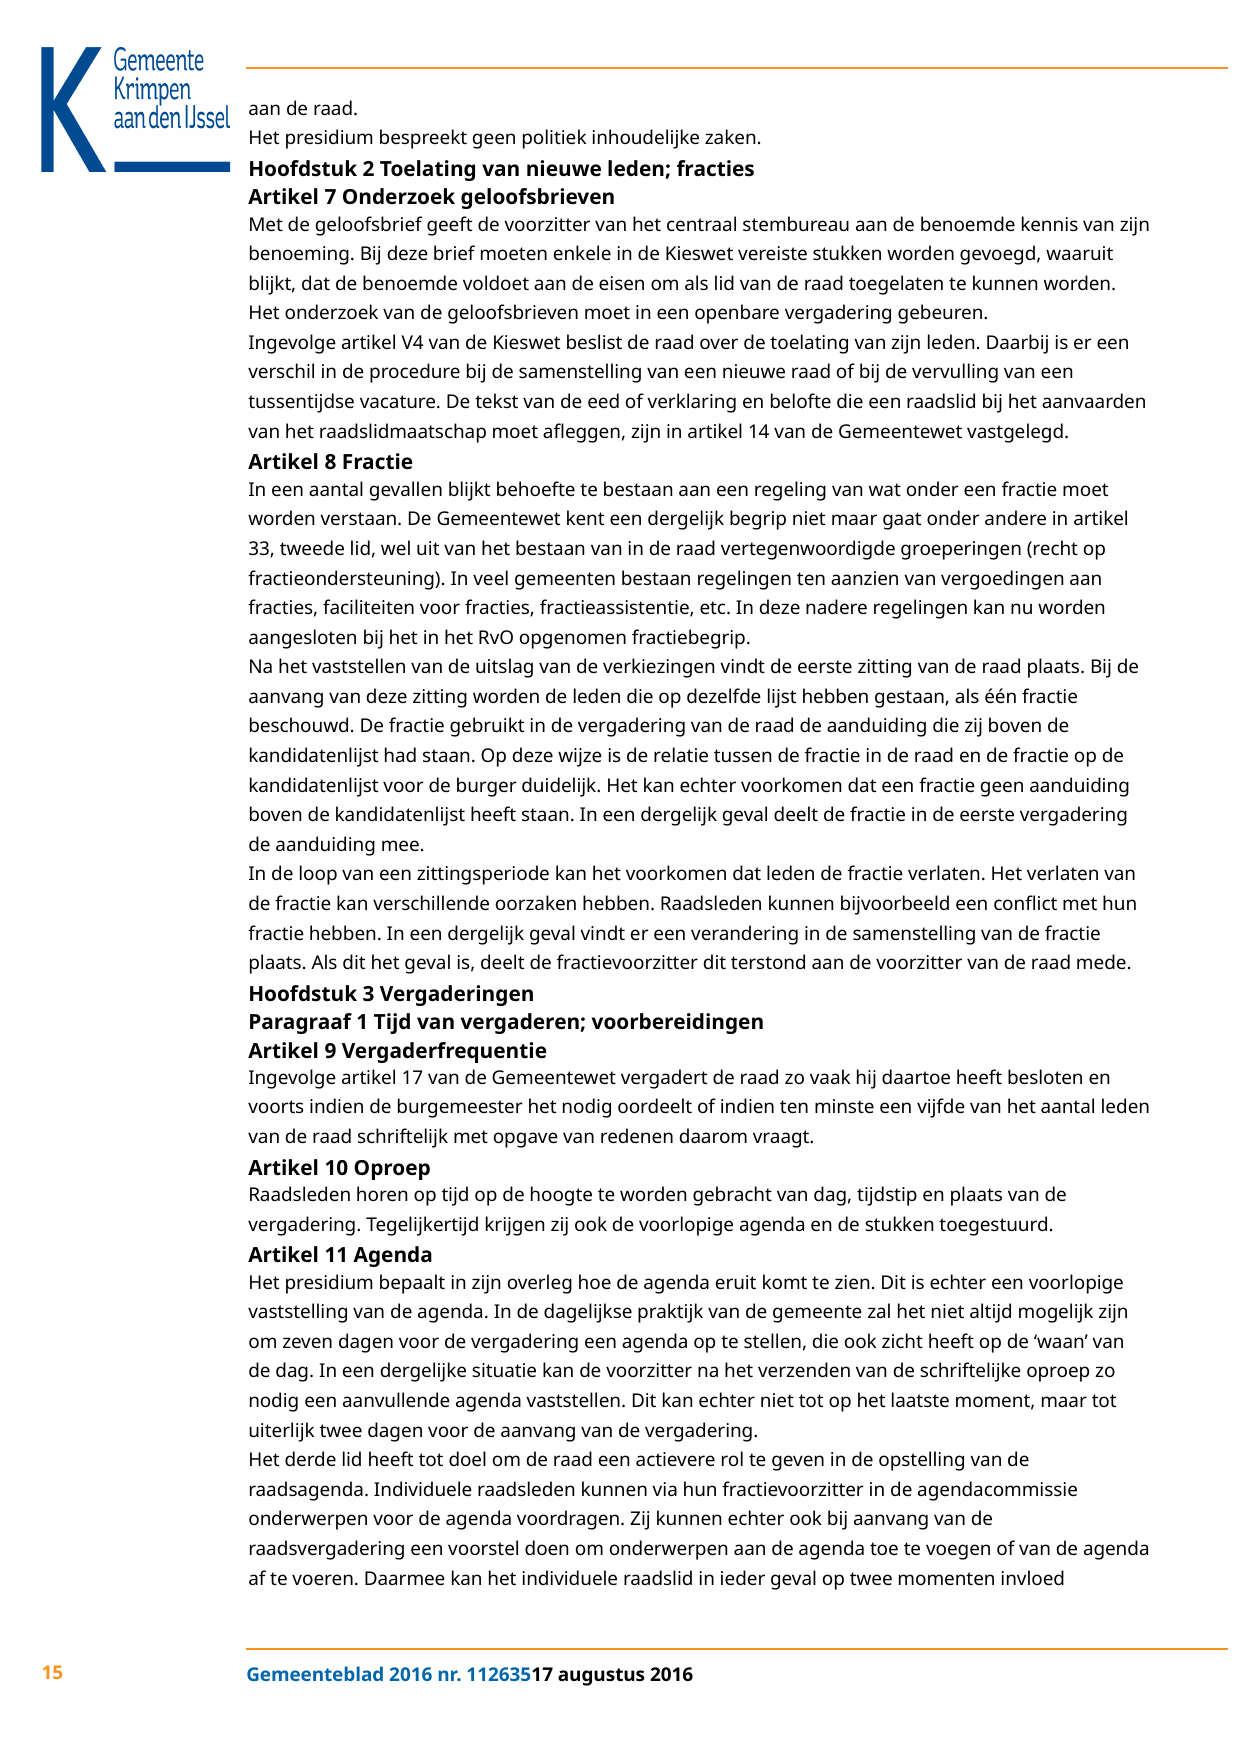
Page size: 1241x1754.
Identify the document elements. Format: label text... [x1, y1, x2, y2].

text Ingevolge artikel 17 van de Gemeentewet vergadert de raad zo vaak hij daartoe heeft besloten en voorts indien de burgemeester het nodig oordeelt of indien ten minste een vijfde van het aantal leden van de raad schriftelijk met opgave van redenen daarom vraagt. [248, 1064, 1152, 1149]
text Paragraaf 1 Tijd van vergaderen; voorbereidingen [248, 1007, 1152, 1036]
text Artikel 8 Fractie [248, 447, 1152, 476]
text Hoofdstuk 2 Toelating van nieuwe leden; fracties [248, 154, 1152, 182]
text In een aantal gevallen blijkt behoefte te bestaan aan een regeling van wat onder een fractie moet worden verstaan. De Gemeentewet kent een dergelijk begrip niet maar gaat onder andere in artikel 33, tweede lid, wel uit van het bestaan van in de raad vertegenwoordigde groeperingen (recht op fractieondersteuning). In veel gemeenten bestaan regelingen ten aanzien van vergoedingen aan fracties, faciliteiten voor fracties, fractieassistentie, etc. In deze nadere regelingen kan nu worden aangesloten bij het in het RvO opgenomen fractiebegrip. [248, 476, 1152, 649]
picture [41, 47, 231, 172]
text Het presidium bepaalt in zijn overleg hoe de agenda eruit komt te zien. Dit is echter een voorlopige vaststelling van de agenda. In de dagelijkse praktijk van de gemeente zal het niet altijd mogelijk zijn om zeven dagen voor de vergadering een agenda op te stellen, die ook zicht heeft op de ‘waan’ van de dag. In een dergelijke situatie kan de voorzitter na het verzenden van de schriftelijke oproep zo nodig een aanvullende agenda vaststellen. Dit kan echter niet tot op het laatste moment, maar tot uiterlijk twee dagen voor de aanvang van de vergadering. [248, 1269, 1152, 1443]
text Het derde lid heeft tot doel om de raad een actievere rol te geven in de opstelling van de raadsagenda. Individuele raadsleden kunnen via hun fractievoorzitter in de agendacommissie onderwerpen voor de agenda voordragen. Zij kunnen echter ook bij aanvang van de raadsvergadering een voorstel doen om onderwerpen aan de agenda toe te voegen of van de agenda af te voeren. Daarmee kan het individuele raadslid in ieder geval op twee momenten invloed [248, 1446, 1152, 1591]
text Artikel 7 Onderzoek geloofsbrieven [248, 182, 1152, 211]
text aan de raad. [248, 95, 1152, 121]
text Met de geloofsbrief geeft de voorzitter van het centraal stembureau aan de benoemde kennis van zijn benoeming. Bij deze brief moeten enkele in de Kieswet vereiste stukken worden gevoegd, waaruit blijkt, dat de benoemde voldoet aan de eisen om als lid van de raad toegelaten te kunnen worden. Het onderzoek van de geloofsbrieven moet in een openbare vergadering gebeuren. [248, 211, 1152, 325]
text Artikel 10 Oproep [248, 1153, 1152, 1181]
text Het presidium bespreekt geen politiek inhoudelijke zaken. [248, 124, 1152, 150]
text Artikel 9 Vergaderfrequentie [248, 1036, 1152, 1064]
text Na het vaststellen van de uitslag van de verkiezingen vindt de eerste zitting van de raad plaats. Bij de aanvang van deze zitting worden de leden die op dezelfde lijst hebben gestaan, als één fractie beschouwd. De fractie gebruikt in de vergadering van de raad de aanduiding die zij boven de kandidatenlijst had staan. Op deze wijze is de relatie tussen de fractie in de raad en de fractie op de kandidatenlijst voor de burger duidelijk. Het kan echter voorkomen dat een fractie geen aanduiding boven de kandidatenlijst heeft staan. In een dergelijk geval deelt de fractie in de eerste vergadering de aanduiding mee. [248, 653, 1152, 857]
text In de loop van een zittingsperiode kan het voorkomen dat leden de fractie verlaten. Het verlaten van de fractie kan verschillende oorzaken hebben. Raadsleden kunnen bijvoorbeeld een conflict met hun fractie hebben. In een dergelijk geval vindt er een verandering in de samenstelling van de fractie plaats. Als dit het geval is, deelt de fractievoorzitter dit terstond aan de voorzitter van de raad mede. [248, 861, 1152, 975]
text Ingevolge artikel V4 van de Kieswet beslist de raad over de toelating van zijn leden. Daarbij is er een verschil in de procedure bij de samenstelling van een nieuwe raad of bij de vervulling van een tussentijdse vacature. De tekst van de eed of verklaring en belofte die een raadslid bij het aanvaarden van het raadslidmaatschap moet afleggen, zijn in artikel 14 van de Gemeentewet vastgelegd. [248, 329, 1152, 444]
text Hoofdstuk 3 Vergaderingen [248, 979, 1152, 1007]
text Artikel 11 Agenda [248, 1241, 1152, 1269]
text Raadsleden horen op tijd op de hoogte te worden gebracht van dag, tijdstip en plaats van de vergadering. Tegelijkertijd krijgen zij ook de voorlopige agenda en de stukken toegestuurd. [248, 1181, 1152, 1237]
